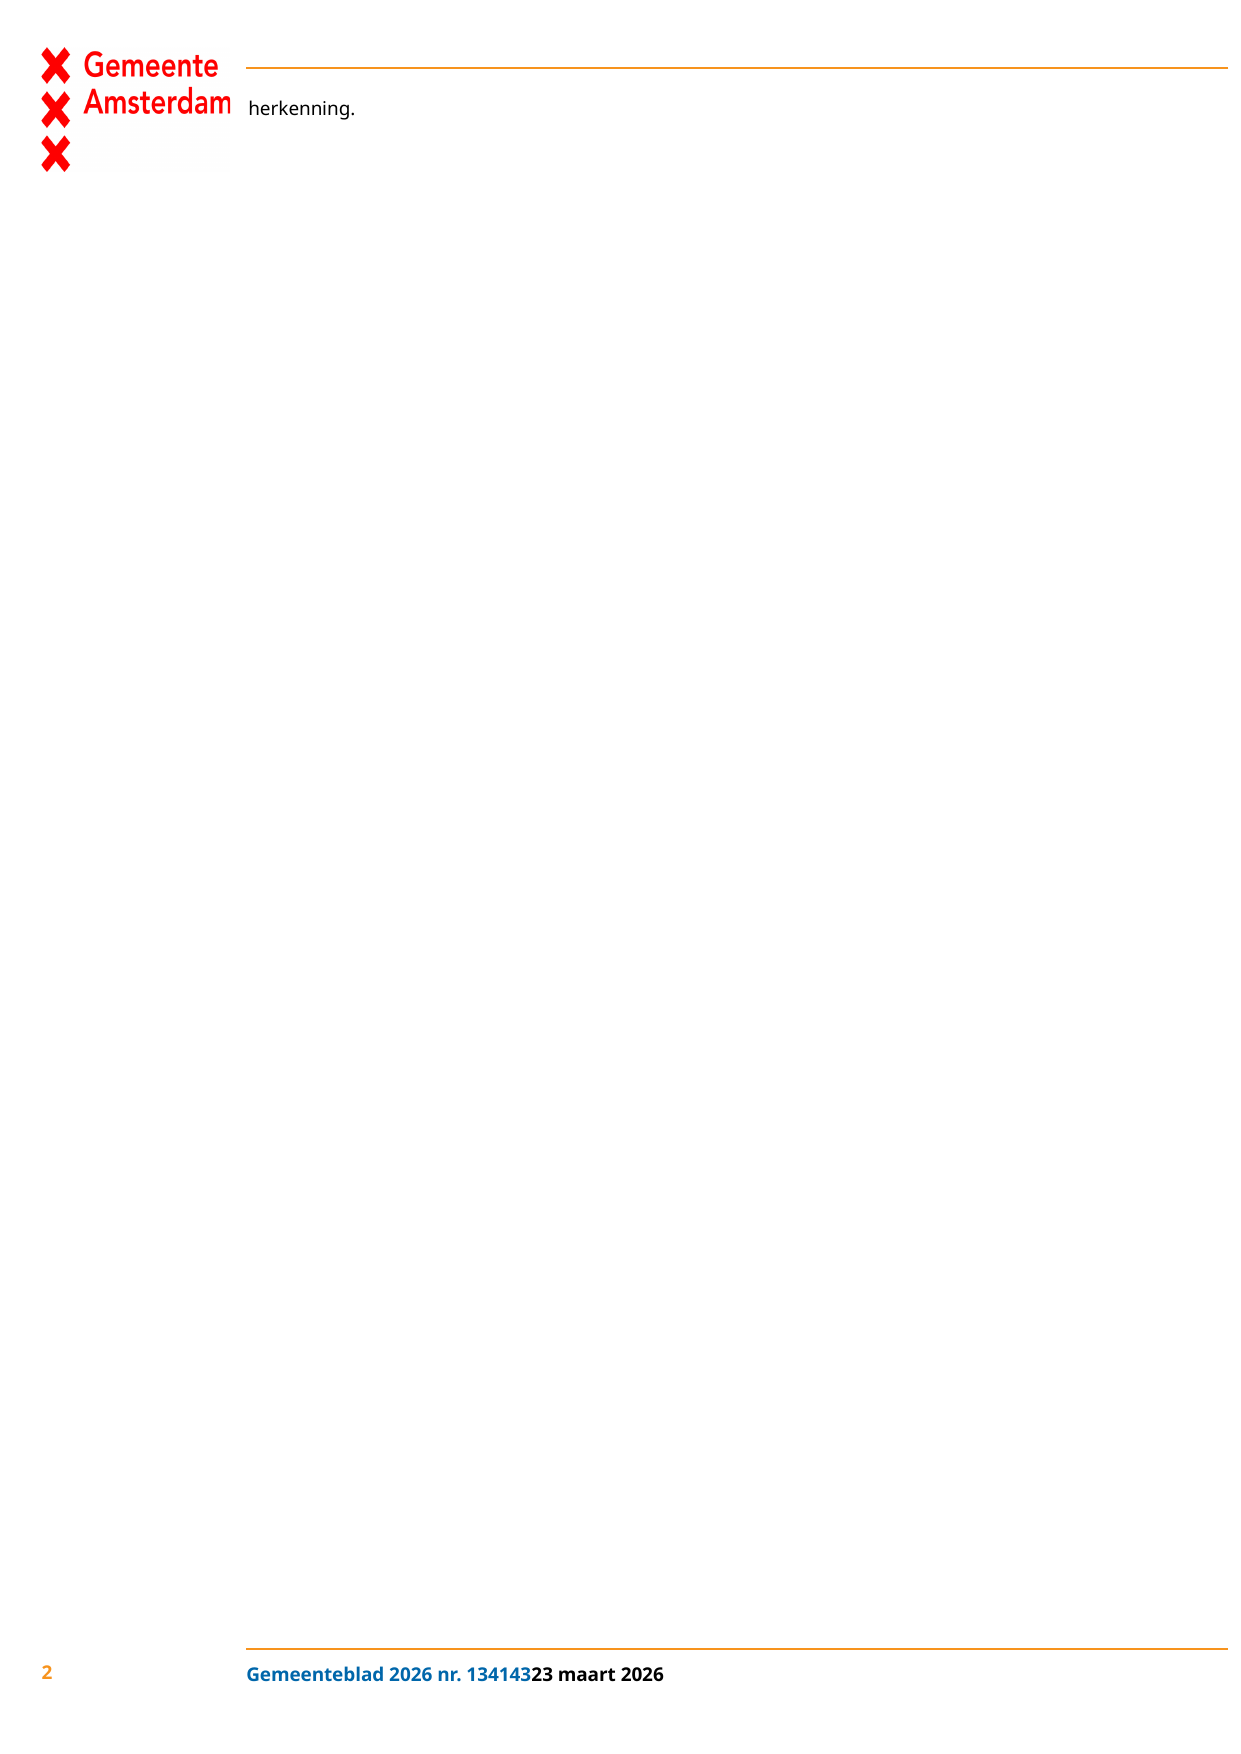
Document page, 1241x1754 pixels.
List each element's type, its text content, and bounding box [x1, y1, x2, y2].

picture [41, 47, 231, 172]
text herkenning. [248, 95, 1152, 121]
